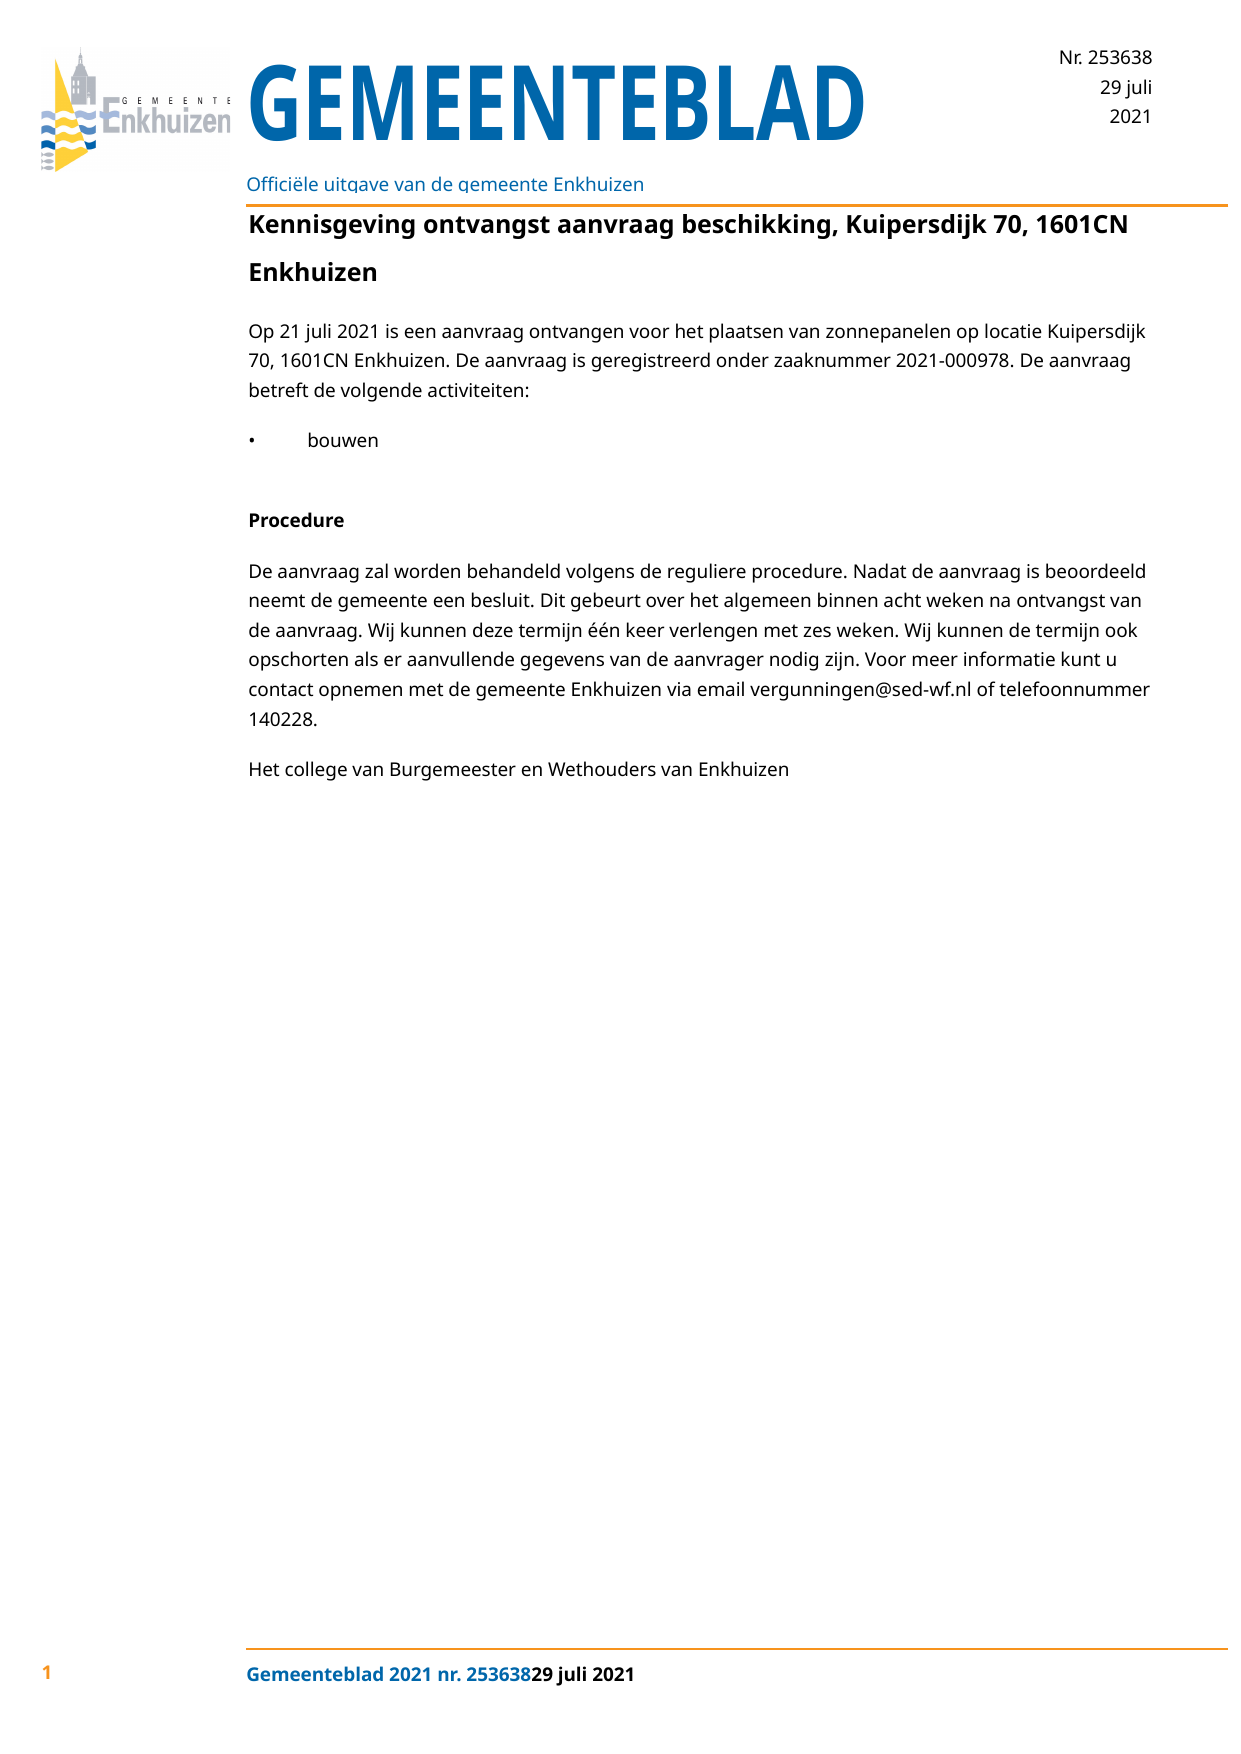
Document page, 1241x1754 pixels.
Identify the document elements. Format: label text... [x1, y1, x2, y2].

list bouwen [248, 427, 1152, 453]
text Procedure [248, 507, 1152, 533]
text Op 21 juli 2021 is een aanvraag ontvangen voor het plaatsen van zonnepanelen op locatie Kuipersdijk 70, 1601CN Enkhuizen. De aanvraag is geregistreerd onder zaaknummer 2021-000978. De aanvraag betreft de volgende activiteiten: [248, 318, 1152, 403]
text Kennisgeving ontvangst aanvraag beschikking, Kuipersdijk 70, 1601CN Enkhuizen [248, 207, 1152, 288]
text De aanvraag zal worden behandeld volgens de reguliere procedure. Nadat de aanvraag is beoordeeld neemt de gemeente een besluit. Dit gebeurt over het algemeen binnen acht weken na ontvangst van de aanvraag. Wij kunnen deze termijn één keer verlengen met zes weken. Wij kunnen de termijn ook opschorten als er aanvullende gegevens van de aanvrager nodig zijn. Voor meer informatie kunt u contact opnemen met de gemeente Enkhuizen via email vergunningen@sed-wf.nl of telefoonnummer 140228. [248, 558, 1152, 732]
text Het college van Burgemeester en Wethouders van Enkhuizen [248, 756, 1152, 782]
picture [41, 47, 231, 172]
